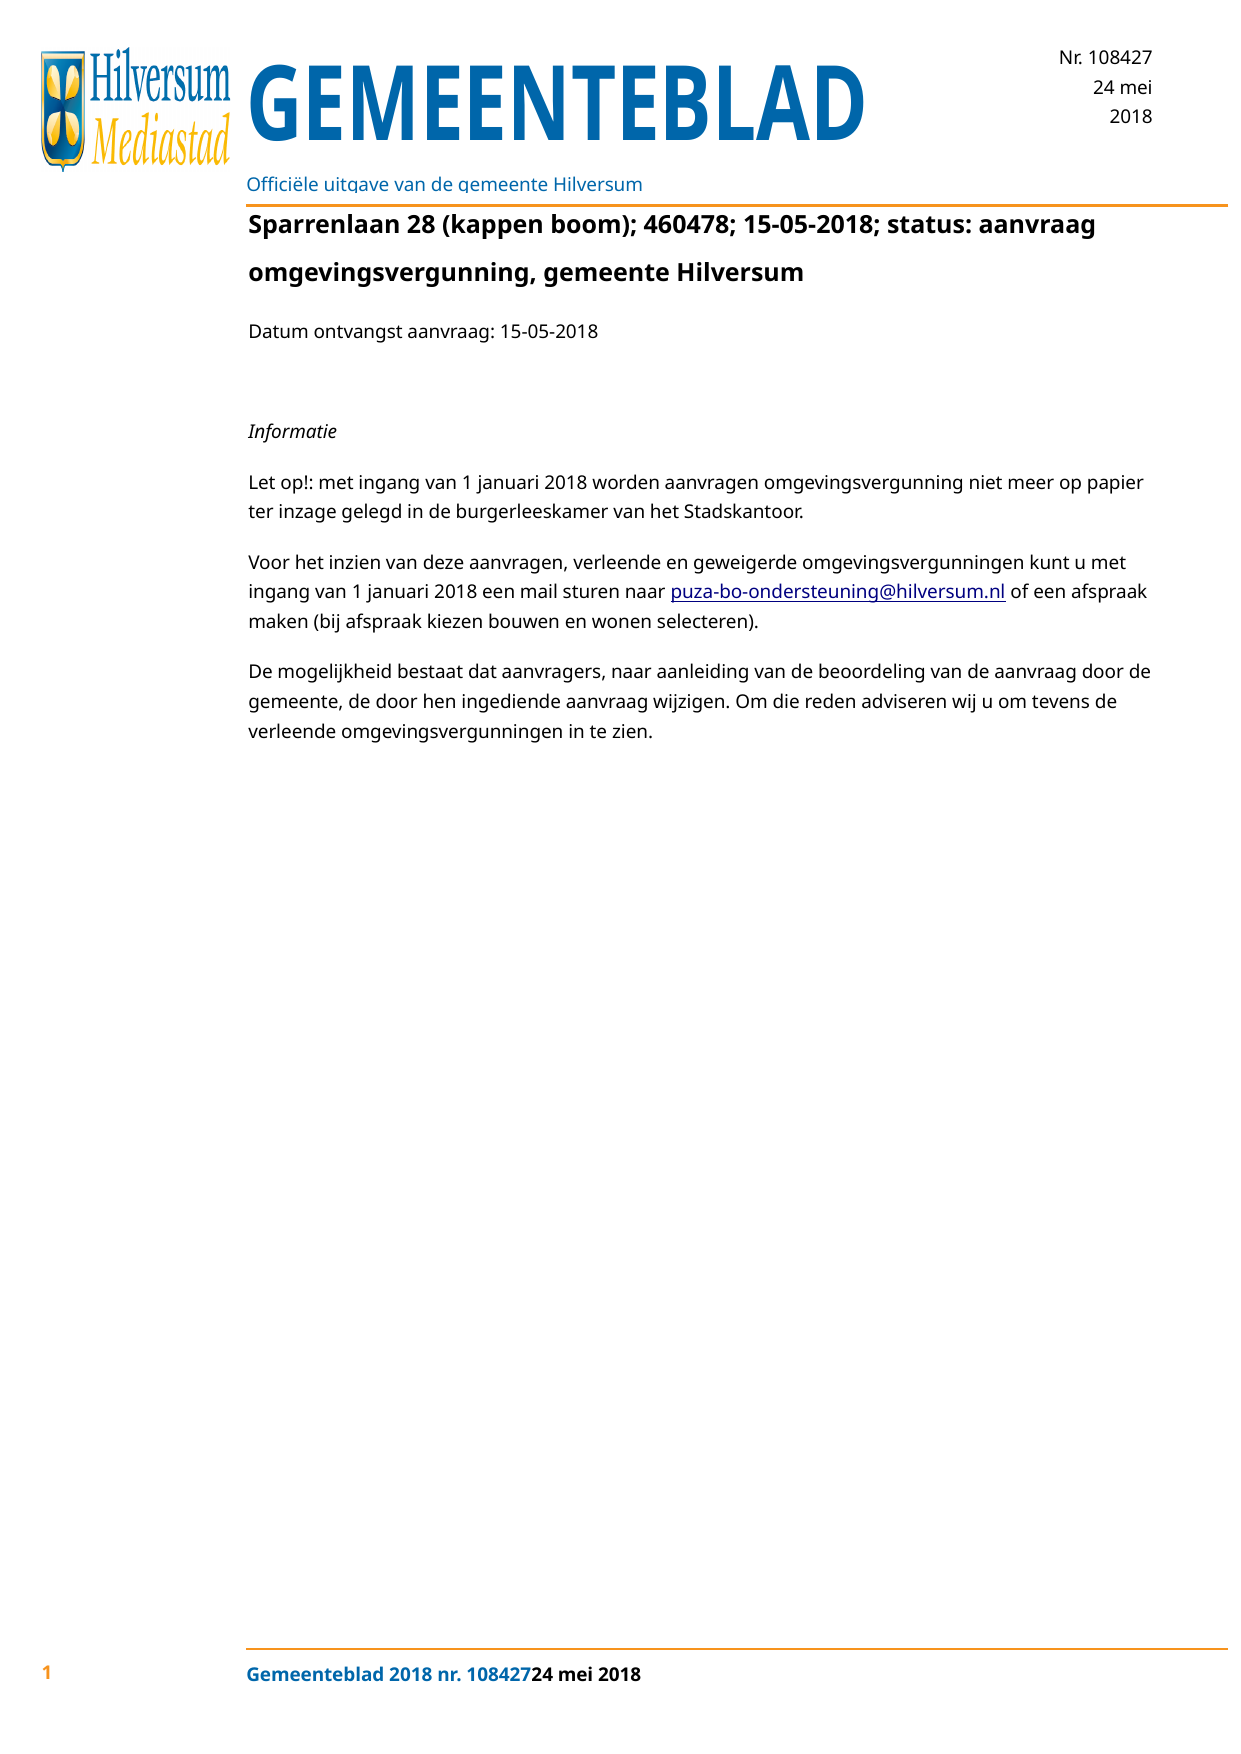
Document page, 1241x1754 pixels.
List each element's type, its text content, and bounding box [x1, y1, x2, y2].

text Informatie [248, 419, 1152, 444]
text Datum ontvangst aanvraag: 15-05-2018 [248, 318, 1152, 344]
text De mogelijkheid bestaat dat aanvragers, naar aanleiding van de beoordeling van de aanvraag door de gemeente, de door hen ingediende aanvraag wijzigen. Om die reden adviseren wij u om tevens de verleende omgevingsvergunningen in te zien. [248, 659, 1152, 744]
text Sparrenlaan 28 (kappen boom); 460478; 15-05-2018; status: aanvraag omgevingsvergunning, gemeente Hilversum [248, 207, 1152, 288]
text Let op!: met ingang van 1 januari 2018 worden aanvragen omgevingsvergunning niet meer op papier ter inzage gelegd in de burgerleeskamer van het Stadskantoor. [248, 469, 1152, 524]
text Voor het inzien van deze aanvragen, verleende en geweigerde omgevingsvergunningen kunt u met ingang van 1 januari 2018 een mail sturen naar puza-bo-ondersteuning@hilversum.nl of een afspraak maken (bij afspraak kiezen bouwen en wonen selecteren). [248, 549, 1152, 634]
picture [41, 47, 231, 172]
